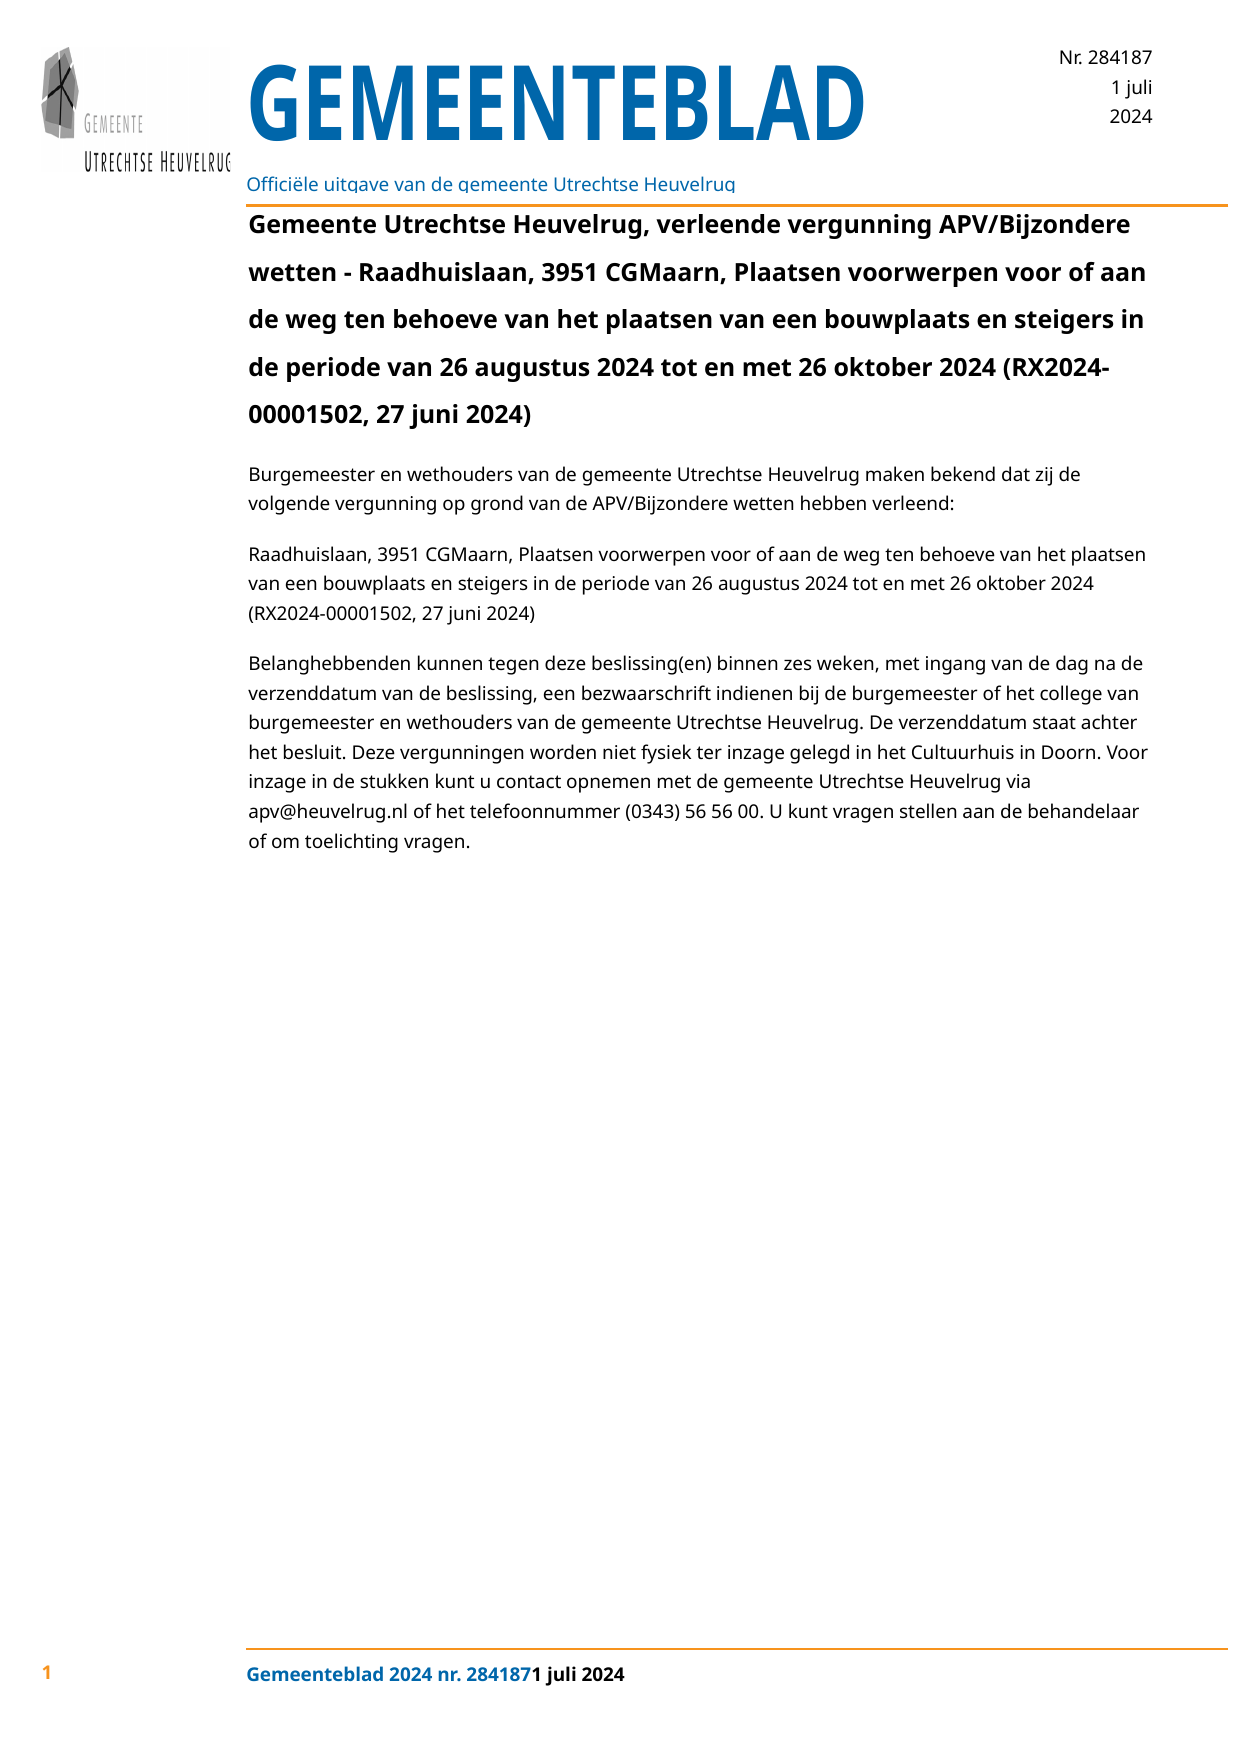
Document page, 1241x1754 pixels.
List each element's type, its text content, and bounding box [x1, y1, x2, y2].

text Burgemeester en wethouders van de gemeente Utrechtse Heuvelrug maken bekend dat zij de volgende vergunning op grond van de APV/Bijzondere wetten hebben verleend: [248, 461, 1152, 516]
text Belanghebbenden kunnen tegen deze beslissing(en) binnen zes weken, met ingang van de dag na de verzenddatum van de beslissing, een bezwaarschrift indienen bij de burgemeester of het college van burgemeester en wethouders van de gemeente Utrechtse Heuvelrug. De verzenddatum staat achter het besluit. Deze vergunningen worden niet fysiek ter inzage gelegd in het Cultuurhuis in Doorn. Voor inzage in de stukken kunt u contact opnemen met de gemeente Utrechtse Heuvelrug via apv@heuvelrug.nl of het telefoonnummer (0343) 56 56 00. U kunt vragen stellen aan de behandelaar of om toelichting vragen. [248, 650, 1152, 853]
text Raadhuislaan, 3951 CGMaarn, Plaatsen voorwerpen voor of aan de weg ten behoeve van het plaatsen van een bouwplaats en steigers in de periode van 26 augustus 2024 tot en met 26 oktober 2024 (RX2024-00001502, 27 juni 2024) [248, 541, 1152, 626]
picture [41, 47, 231, 172]
text Gemeente Utrechtse Heuvelrug, verleende vergunning APV/Bijzondere wetten - Raadhuislaan, 3951 CGMaarn, Plaatsen voorwerpen voor of aan de weg ten behoeve van het plaatsen van een bouwplaats en steigers in de periode van 26 augustus 2024 tot en met 26 oktober 2024 (RX2024-00001502, 27 juni 2024) [248, 207, 1152, 431]
